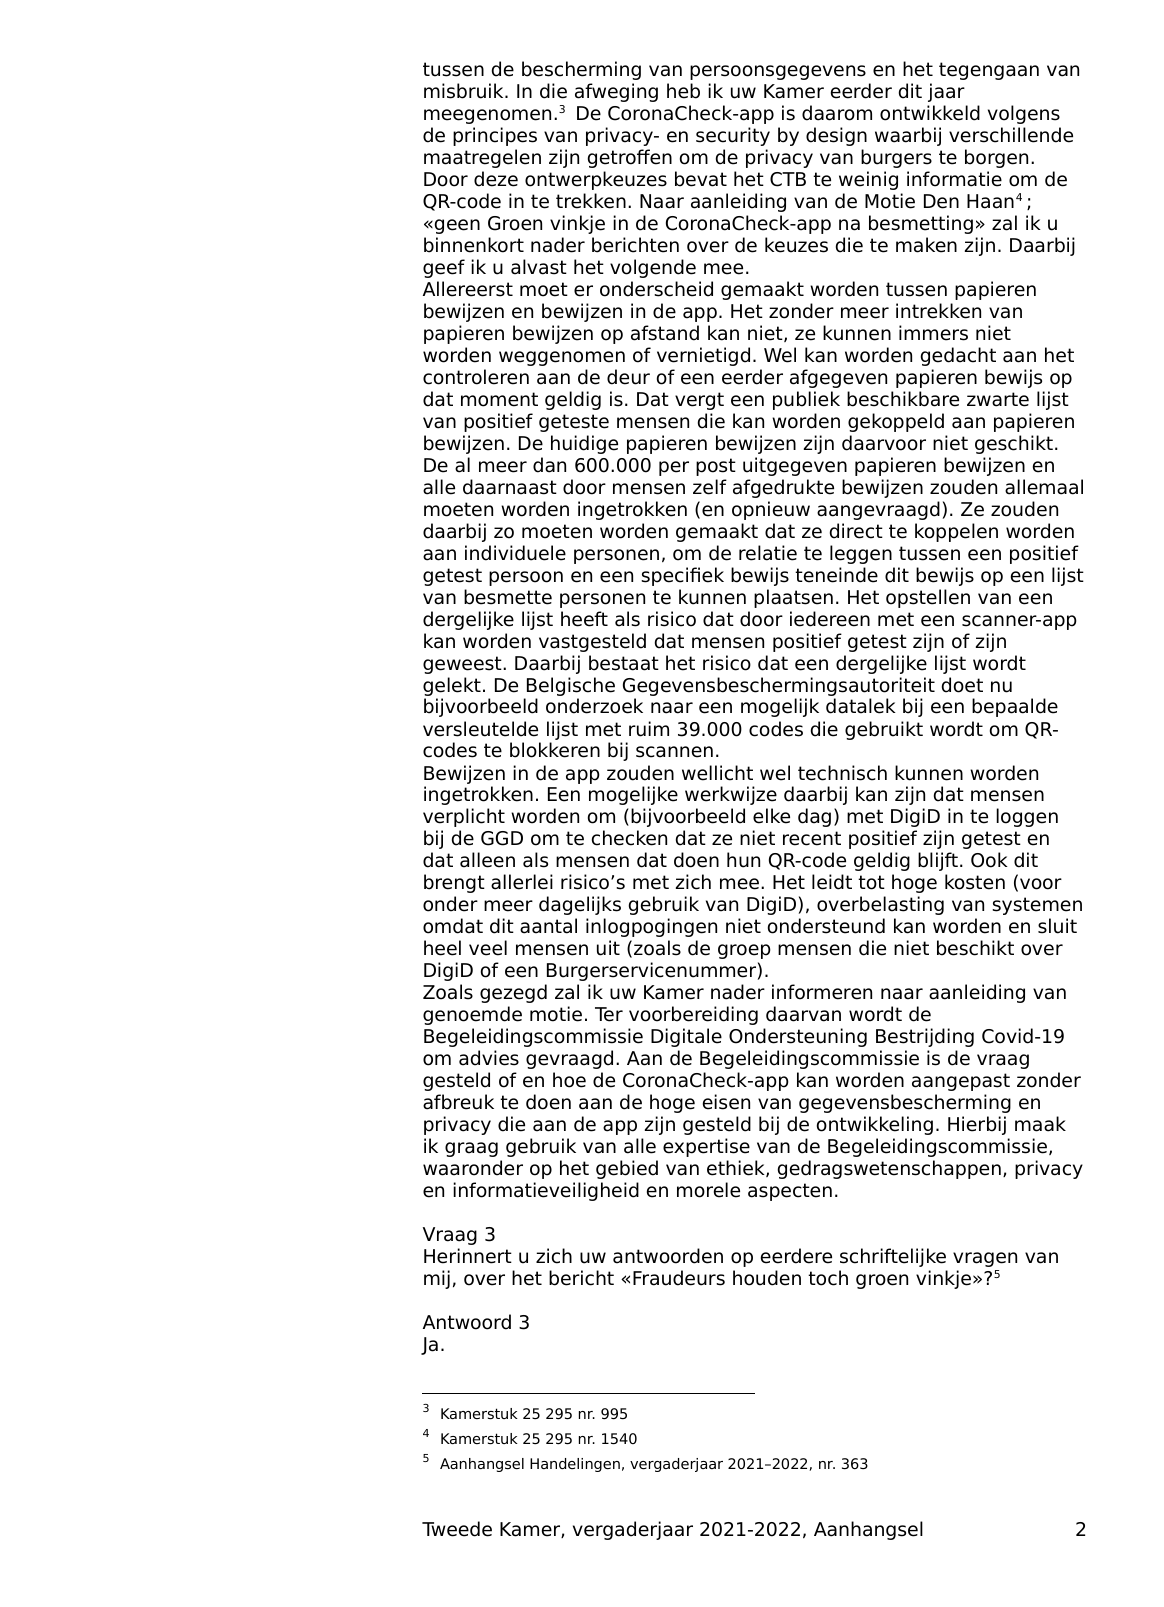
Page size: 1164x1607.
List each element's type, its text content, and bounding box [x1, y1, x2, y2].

text Bewijzen in de app zouden wellicht wel technisch kunnen worden ingetrokken. Een mogelijke werkwijze daarbij kan zijn dat mensen verplicht worden om (bijvoorbeeld elke dag) met DigiD in te loggen bij de GGD om te checken dat ze niet recent positief zijn getest en dat alleen als mensen dat doen hun QR-code geldig blijft. Ook dit brengt allerlei risico’s met zich mee. Het leidt tot hoge kosten (voor onder meer dagelijks gebruik van DigiD), overbelasting van systemen omdat dit aantal inlogpogingen niet ondersteund kan worden en sluit heel veel mensen uit (zoals de groep mensen die niet beschikt over DigiD of een Burgerservicenummer). [422, 762, 1087, 982]
text Antwoord 3 [422, 1312, 1087, 1334]
text Zoals gezegd zal ik uw Kamer nader informeren naar aanleiding van genoemde motie. Ter voorbereiding daarvan wordt de Begeleidingscommissie Digitale Ondersteuning Bestrijding Covid-19 om advies gevraagd. Aan de Begeleidingscommissie is de vraag gesteld of en hoe de CoronaCheck-app kan worden aangepast zonder afbreuk te doen aan de hoge eisen van gegevensbescherming en privacy die aan de app zijn gesteld bij de ontwikkeling. Hierbij maak ik graag gebruik van alle expertise van de Begeleidingscommissie, waaronder op het gebied van ethiek, gedragswetenschappen, privacy en informatieveiligheid en morele aspecten. [422, 982, 1087, 1202]
text Kamerstuk 25 295 nr. 995 [422, 1402, 1087, 1424]
text Kamerstuk 25 295 nr. 1540 [422, 1427, 1087, 1449]
text Allereerst moet er onderscheid gemaakt worden tussen papieren bewijzen en bewijzen in de app. Het zonder meer intrekken van papieren bewijzen op afstand kan niet, ze kunnen immers niet worden weggenomen of vernietigd. Wel kan worden gedacht aan het controleren aan de deur of een eerder afgegeven papieren bewijs op dat moment geldig is. Dat vergt een publiek beschikbare zwarte lijst van positief geteste mensen die kan worden gekoppeld aan papieren bewijzen. De huidige papieren bewijzen zijn daarvoor niet geschikt. De al meer dan 600.000 per post uitgegeven papieren bewijzen en alle daarnaast door mensen zelf afgedrukte bewijzen zouden allemaal moeten worden ingetrokken (en opnieuw aangevraagd). Ze zouden daarbij zo moeten worden gemaakt dat ze direct te koppelen worden aan individuele personen, om de relatie te leggen tussen een positief getest persoon en een specifiek bewijs teneinde dit bewijs op een lijst van besmette personen te kunnen plaatsen. Het opstellen van een dergelijke lijst heeft als risico dat door iedereen met een scanner-app kan worden vastgesteld dat mensen positief getest zijn of zijn geweest. Daarbij bestaat het risico dat een dergelijke lijst wordt gelekt. De Belgische Gegevensbeschermingsautoriteit doet nu bijvoorbeeld onderzoek naar een mogelijk datalek bij een bepaalde versleutelde lijst met ruim 39.000 codes die gebruikt wordt om QR-codes te blokkeren bij scannen. [422, 279, 1087, 762]
text Vraag 3 [422, 1224, 1087, 1246]
text tussen de bescherming van persoonsgegevens en het tegengaan van misbruik. In die afweging heb ik uw Kamer eerder dit jaar meegenomen. De CoronaCheck-app is daarom ontwikkeld volgens de principes van privacy- en security by design waarbij verschillende maatregelen zijn getroffen om de privacy van burgers te borgen. Door deze ontwerpkeuzes bevat het CTB te weinig informatie om de QR-code in te trekken. Naar aanleiding van de Motie Den Haan; «geen Groen vinkje in de CoronaCheck-app na besmetting» zal ik u binnenkort nader berichten over de keuzes die te maken zijn. Daarbij geef ik u alvast het volgende mee. [422, 59, 1087, 279]
text Aanhangsel Handelingen, vergaderjaar 2021–2022, nr. 363 [422, 1452, 1087, 1474]
text Herinnert u zich uw antwoorden op eerdere schriftelijke vragen van mij, over het bericht «Fraudeurs houden toch groen vinkje»? [422, 1246, 1087, 1290]
text Ja. [422, 1334, 1087, 1356]
